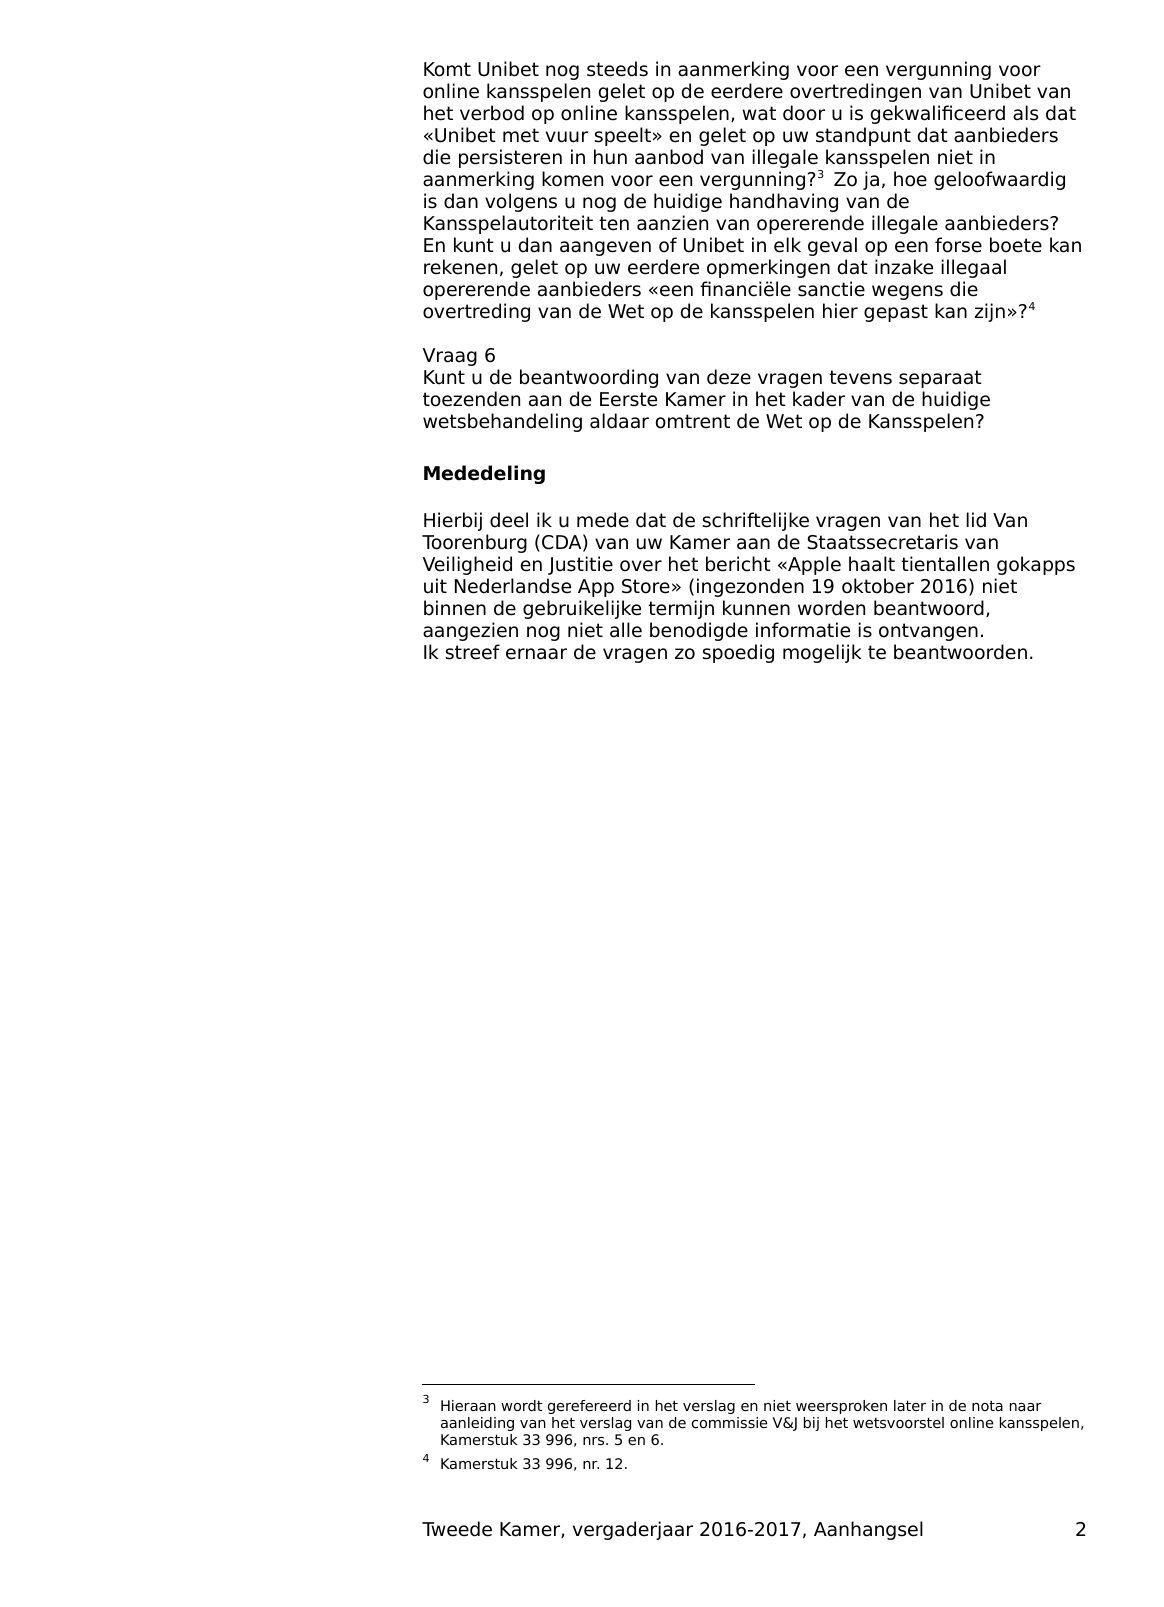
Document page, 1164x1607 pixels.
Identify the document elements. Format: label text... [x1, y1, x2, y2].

text Kamerstuk 33 996, nr. 12. [422, 1452, 1087, 1474]
text Hierbij deel ik u mede dat de schriftelijke vragen van het lid Van Toorenburg (CDA) van uw Kamer aan de Staatssecretaris van Veiligheid en Justitie over het bericht «Apple haalt tientallen gokapps uit Nederlandse App Store» (ingezonden 19 oktober 2016) niet binnen de gebruikelijke termijn kunnen worden beantwoord, aangezien nog niet alle benodigde informatie is ontvangen. [422, 510, 1087, 642]
text Hieraan wordt gerefereerd in het verslag en niet weersproken later in de nota naar aanleiding van het verslag van de commissie V&J bij het wetsvoorstel online kansspelen, Kamerstuk 33 996, nrs. 5 en 6. [422, 1393, 1087, 1449]
text Kunt u de beantwoording van deze vragen tevens separaat toezenden aan de Eerste Kamer in het kader van de huidige wetsbehandeling aldaar omtrent de Wet op de Kansspelen? [422, 367, 1087, 433]
subtitle Mededeling [422, 463, 1087, 485]
text Ik streef ernaar de vragen zo spoedig mogelijk te beantwoorden. [422, 642, 1087, 664]
text Vraag 6 [422, 345, 1087, 367]
text Komt Unibet nog steeds in aanmerking voor een vergunning voor online kansspelen gelet op de eerdere overtredingen van Unibet van het verbod op online kansspelen, wat door u is gekwalificeerd als dat «Unibet met vuur speelt» en gelet op uw standpunt dat aanbieders die persisteren in hun aanbod van illegale kansspelen niet in aanmerking komen voor een vergunning? Zo ja, hoe geloofwaardig is dan volgens u nog de huidige handhaving van de Kansspelautoriteit ten aanzien van opererende illegale aanbieders? En kunt u dan aangeven of Unibet in elk geval op een forse boete kan rekenen, gelet op uw eerdere opmerkingen dat inzake illegaal opererende aanbieders «een financiële sanctie wegens die overtreding van de Wet op de kansspelen hier gepast kan zijn»? [422, 59, 1087, 323]
